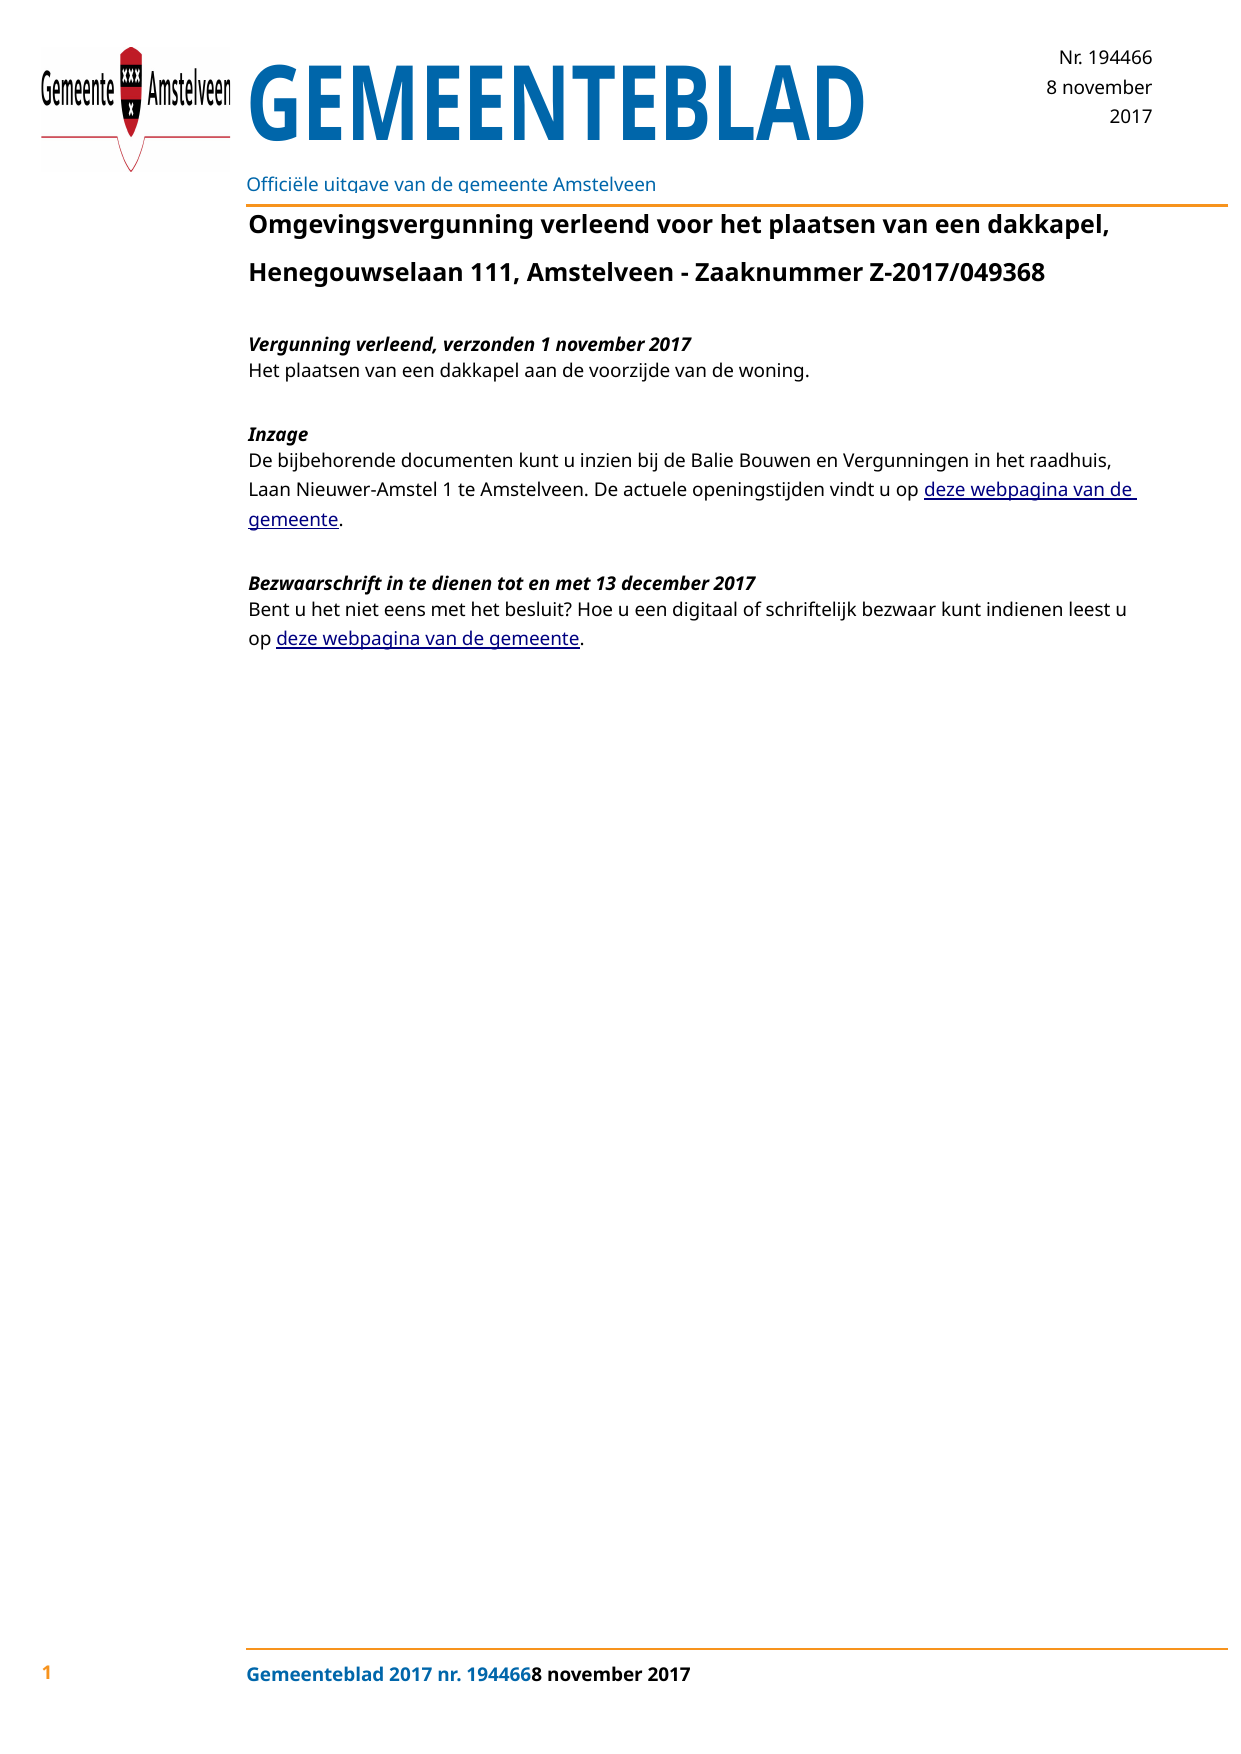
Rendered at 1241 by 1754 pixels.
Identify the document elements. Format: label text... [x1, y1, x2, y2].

text Het plaatsen van een dakkapel aan de voorzijde van de woning. [248, 357, 1152, 383]
text Inzage [248, 421, 1152, 447]
text Bezwaarschrift in te dienen tot en met 13 december 2017 [248, 570, 1152, 596]
text Vergunning verleend, verzonden 1 november 2017 [248, 331, 1152, 357]
picture [41, 47, 231, 172]
text Omgevingsvergunning verleend voor het plaatsen van een dakkapel, Henegouwselaan 111, Amstelveen - Zaaknummer Z-2017/049368 [248, 207, 1152, 288]
text Bent u het niet eens met het besluit? Hoe u een digitaal of schriftelijk bezwaar kunt indienen leest u op deze webpagina van de gemeente. [248, 596, 1152, 651]
text De bijbehorende documenten kunt u inzien bij de Balie Bouwen en Vergunningen in het raadhuis, Laan Nieuwer-Amstel 1 te Amstelveen. De actuele openingstijden vindt u op deze webpagina van de gemeente. [248, 447, 1152, 532]
